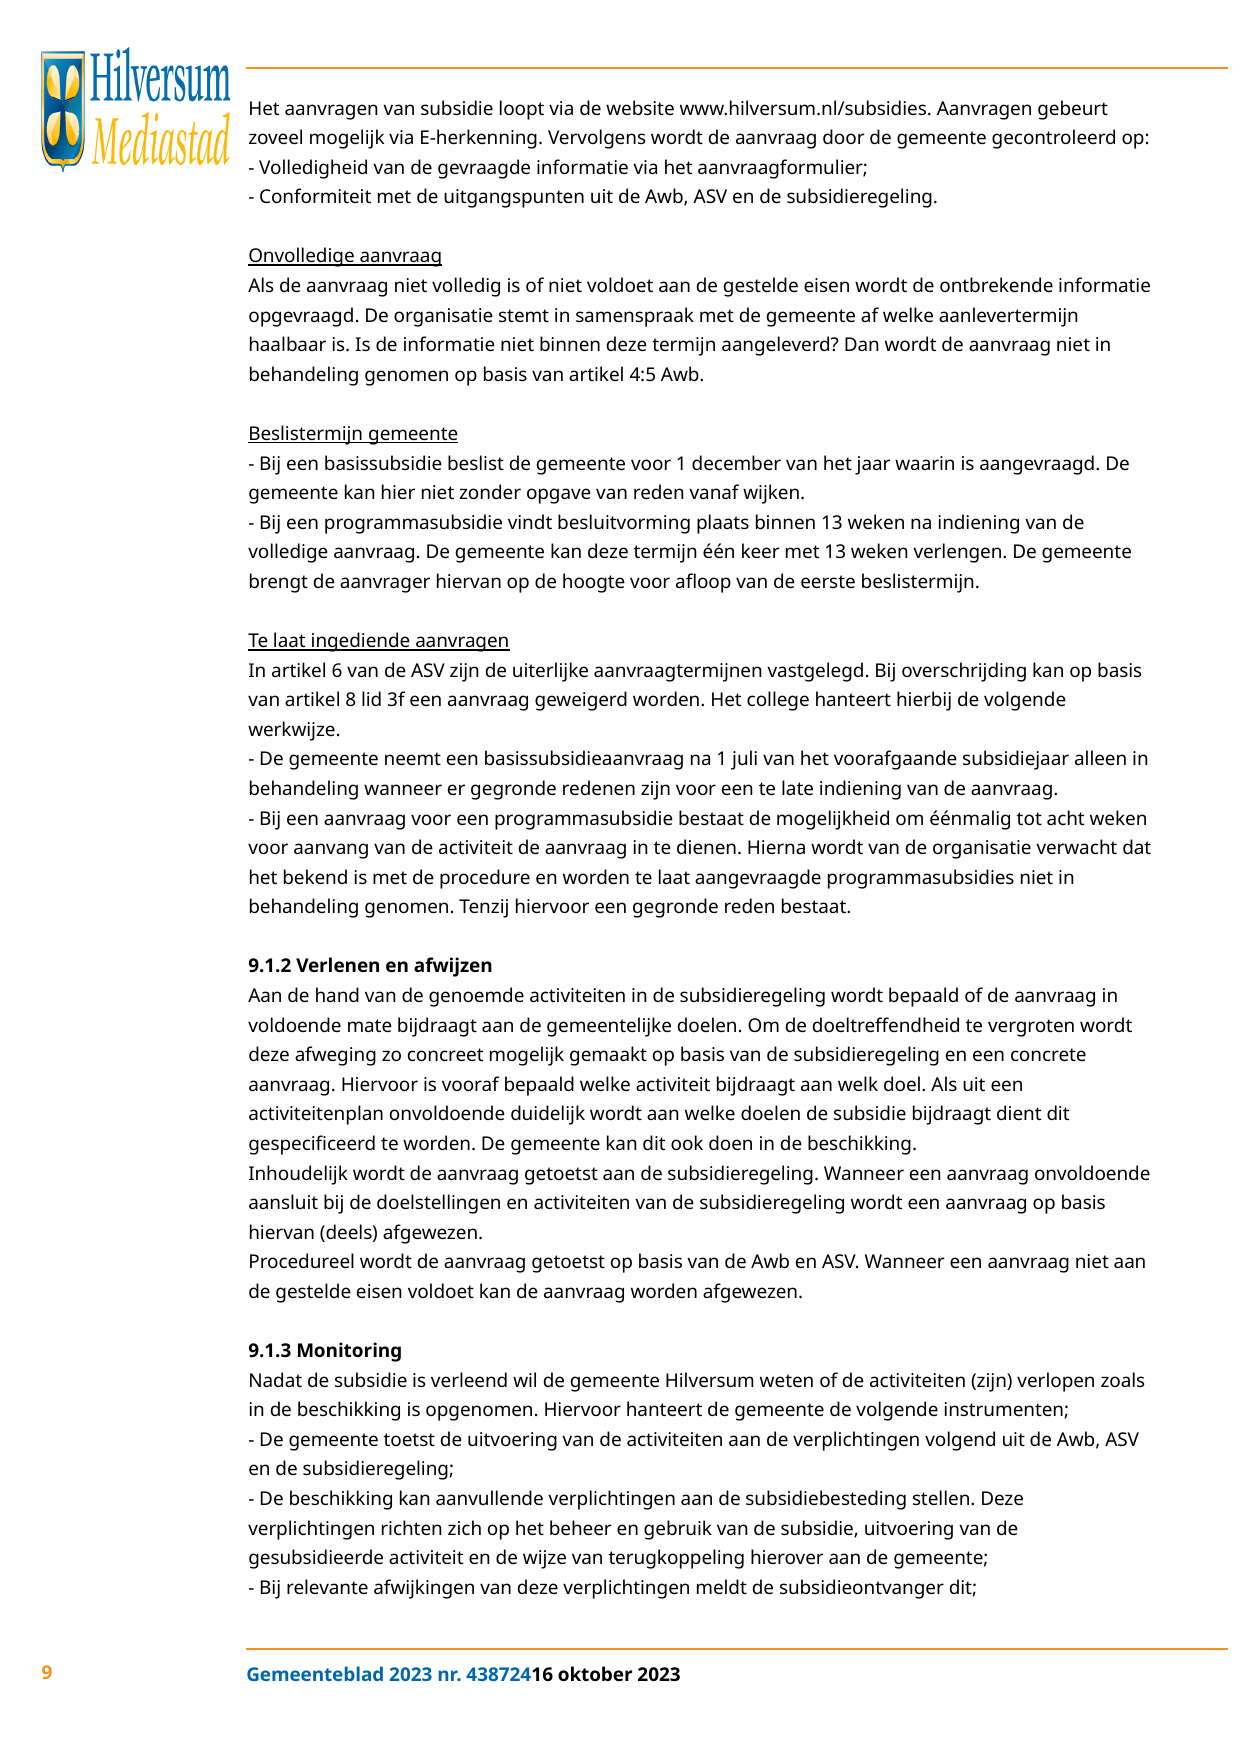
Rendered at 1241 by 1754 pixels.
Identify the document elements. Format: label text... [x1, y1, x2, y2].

text Inhoudelijk wordt de aanvraag getoetst aan de subsidieregeling. Wanneer een aanvraag onvoldoende aansluit bij de doelstellingen en activiteiten van de subsidieregeling wordt een aanvraag op basis hiervan (deels) afgewezen. [248, 1160, 1152, 1245]
text In artikel 6 van de ASV zijn de uiterlijke aanvraagtermijnen vastgelegd. Bij overschrijding kan op basis van artikel 8 lid 3f een aanvraag geweigerd worden. Het college hanteert hierbij de volgende werkwijze. [248, 657, 1152, 742]
text - Conformiteit met de uitgangspunten uit de Awb, ASV en de subsidieregeling. [248, 183, 1152, 209]
text Aan de hand van de genoemde activiteiten in de subsidieregeling wordt bepaald of de aanvraag in voldoende mate bijdraagt aan de gemeentelijke doelen. Om de doeltreffendheid te vergroten wordt deze afweging zo concreet mogelijk gemaakt op basis van de subsidieregeling en een concrete aanvraag. Hiervoor is vooraf bepaald welke activiteit bijdraagt aan welk doel. Als uit een activiteitenplan onvoldoende duidelijk wordt aan welke doelen de subsidie bijdraagt dient dit gespecificeerd te worden. De gemeente kan dit ook doen in de beschikking. [248, 982, 1152, 1156]
text 9.1.2 Verlenen en afwijzen [248, 953, 1152, 978]
text - Bij relevante afwijkingen van deze verplichtingen meldt de subsidieontvanger dit; [248, 1574, 1152, 1600]
text - Bij een aanvraag voor een programmasubsidie bestaat de mogelijkheid om éénmalig tot acht weken voor aanvang van de activiteit de aanvraag in te dienen. Hierna wordt van de organisatie verwacht dat het bekend is met de procedure en worden te laat aangevraagde programmasubsidies niet in behandeling genomen. Tenzij hiervoor een gegronde reden bestaat. [248, 805, 1152, 919]
text Nadat de subsidie is verleend wil de gemeente Hilversum weten of de activiteiten (zijn) verlopen zoals in de beschikking is opgenomen. Hiervoor hanteert de gemeente de volgende instrumenten; [248, 1367, 1152, 1422]
text Te laat ingediende aanvragen [248, 627, 1152, 653]
text - De gemeente toetst de uitvoering van de activiteiten aan de verplichtingen volgend uit de Awb, ASV en de subsidieregeling; [248, 1426, 1152, 1481]
text - Bij een basissubsidie beslist de gemeente voor 1 december van het jaar waarin is aangevraagd. De gemeente kan hier niet zonder opgave van reden vanaf wijken. [248, 450, 1152, 505]
text - De beschikking kan aanvullende verplichtingen aan de subsidiebesteding stellen. Deze verplichtingen richten zich op het beheer en gebruik van de subsidie, uitvoering van de gesubsidieerde activiteit en de wijze van terugkoppeling hierover aan de gemeente; [248, 1485, 1152, 1570]
text Als de aanvraag niet volledig is of niet voldoet aan de gestelde eisen wordt de ontbrekende informatie opgevraagd. De organisatie stemt in samenspraak met de gemeente af welke aanlevertermijn haalbaar is. Is de informatie niet binnen deze termijn aangeleverd? Dan wordt de aanvraag niet in behandeling genomen op basis van artikel 4:5 Awb. [248, 272, 1152, 387]
text - De gemeente neemt een basissubsidieaanvraag na 1 juli van het voorafgaande subsidiejaar alleen in behandeling wanneer er gegronde redenen zijn voor een te late indiening van de aanvraag. [248, 746, 1152, 801]
text 9.1.3 Monitoring [248, 1337, 1152, 1363]
text Beslistermijn gemeente [248, 420, 1152, 446]
text - Volledigheid van de gevraagde informatie via het aanvraagformulier; [248, 154, 1152, 180]
text Onvolledige aanvraag [248, 243, 1152, 268]
text Het aanvragen van subsidie loopt via de website www.hilversum.nl/subsidies. Aanvragen gebeurt zoveel mogelijk via E-herkenning. Vervolgens wordt de aanvraag door de gemeente gecontroleerd op: [248, 95, 1152, 150]
text - Bij een programmasubsidie vindt besluitvorming plaats binnen 13 weken na indiening van de volledige aanvraag. De gemeente kan deze termijn één keer met 13 weken verlengen. De gemeente brengt de aanvrager hiervan op de hoogte voor afloop van de eerste beslistermijn. [248, 509, 1152, 594]
picture [41, 47, 231, 172]
text Procedureel wordt de aanvraag getoetst op basis van de Awb en ASV. Wanneer een aanvraag niet aan de gestelde eisen voldoet kan de aanvraag worden afgewezen. [248, 1248, 1152, 1304]
